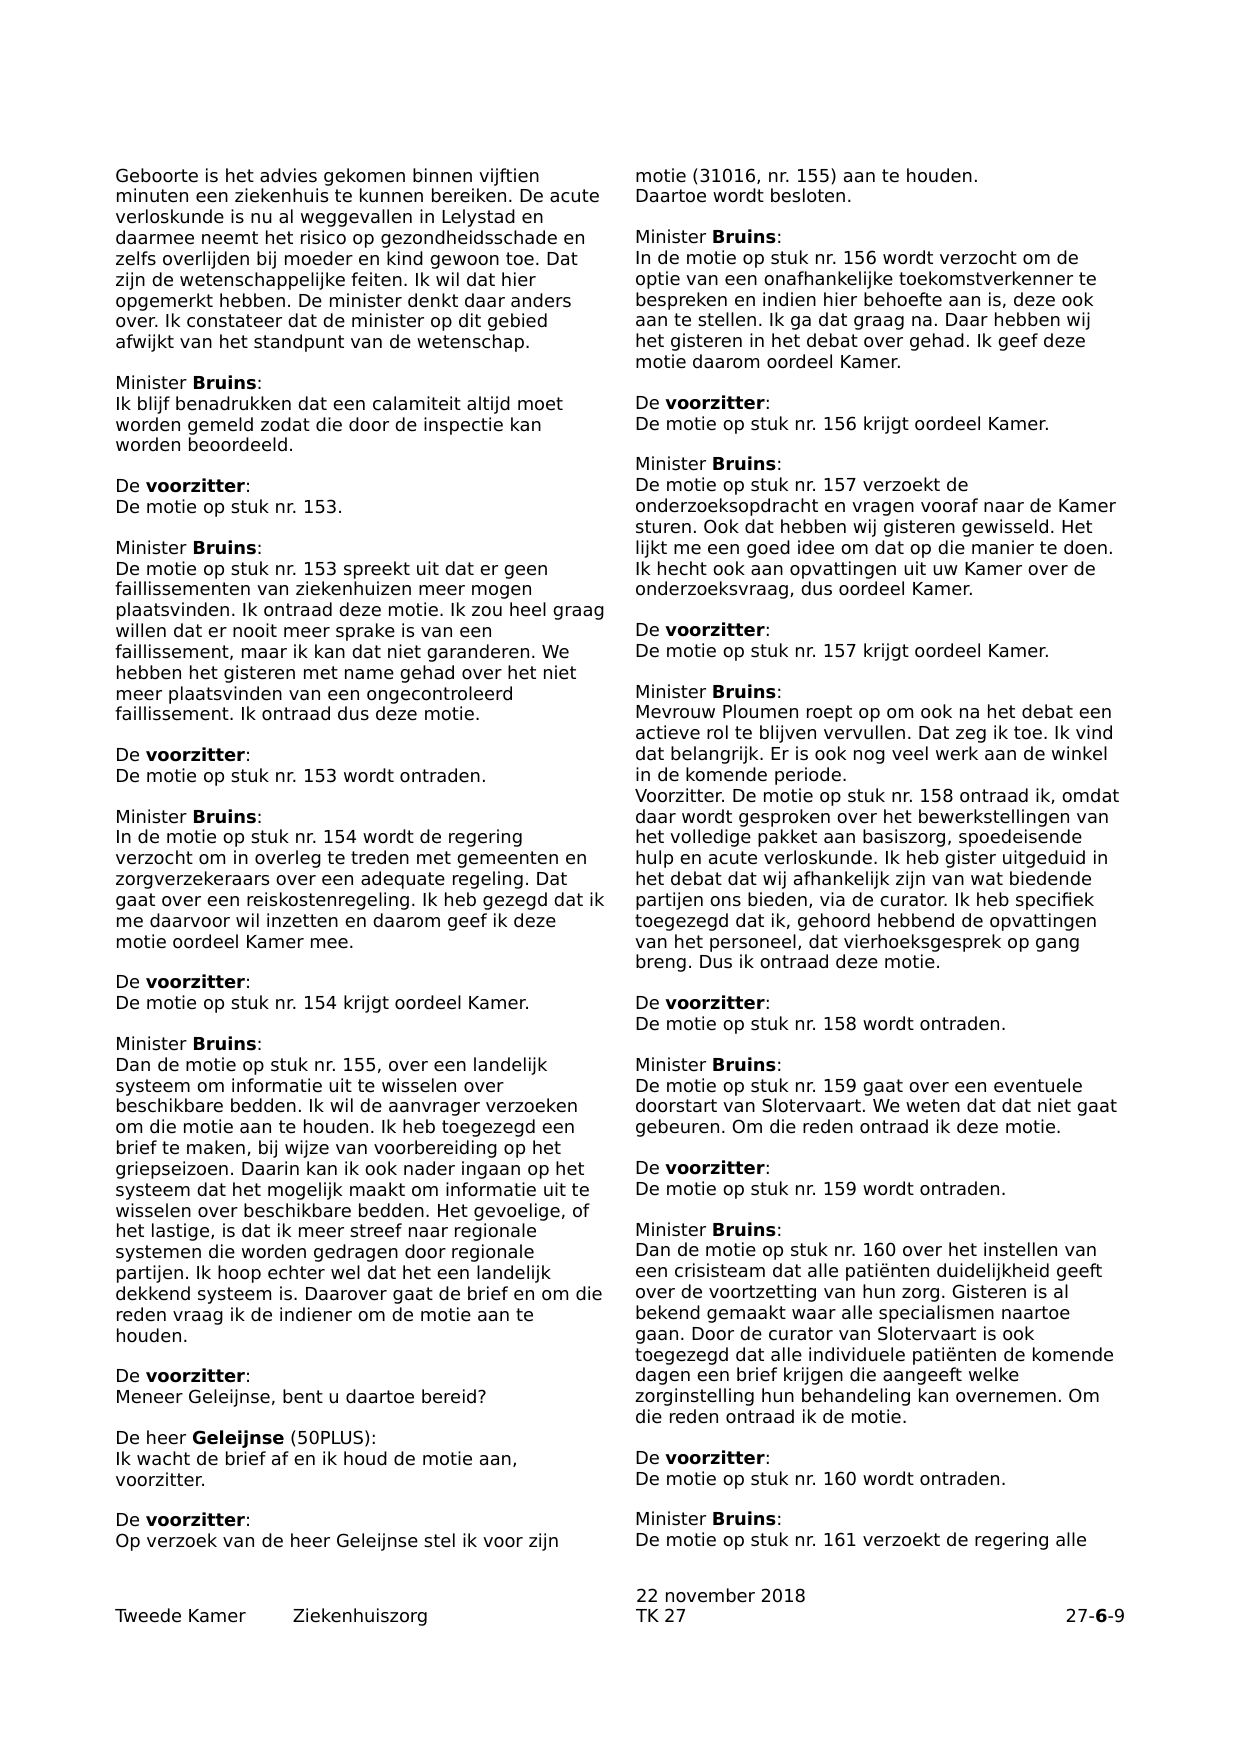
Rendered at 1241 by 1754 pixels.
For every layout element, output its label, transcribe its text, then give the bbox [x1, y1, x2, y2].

text De motie op stuk nr. 161 verzoekt de regering alle [635, 1530, 1125, 1551]
text In de motie op stuk nr. 154 wordt de regering verzocht om in overleg te treden met gemeenten en zorgverzekeraars over een adequate regeling. Dat gaat over een reiskostenregeling. Ik heb gezegd dat ik me daarvoor wil inzetten en daarom geef ik deze motie oordeel Kamer mee. [115, 827, 605, 952]
text Voorzitter. De motie op stuk nr. 158 ontraad ik, omdat daar wordt gesproken over het bewerkstellingen van het volledige pakket aan basiszorg, spoedeisende hulp en acute verloskunde. Ik heb gister uitgeduid in het debat dat wij afhankelijk zijn van wat biedende partijen ons bieden, via de curator. Ik heb specifiek toegezegd dat ik, gehoord hebbend de opvattingen van het personeel, dat vierhoeksgesprek op gang breng. Dus ik ontraad deze motie. [635, 786, 1125, 973]
text De motie op stuk nr. 157 verzoekt de onderzoeksopdracht en vragen vooraf naar de Kamer sturen. Ook dat hebben wij gisteren gewisseld. Het lijkt me een goed idee om dat op die manier te doen. Ik hecht ook aan opvattingen uit uw Kamer over de onderzoeksvraag, dus oordeel Kamer. [635, 475, 1125, 600]
text De voorzitter: [635, 1448, 1125, 1468]
text In de motie op stuk nr. 156 wordt verzocht om de optie van een onafhankelijke toekomstverkenner te bespreken en indien hier behoefte aan is, deze ook aan te stellen. Ik ga dat graag na. Daar hebben wij het gisteren in het debat over gehad. Ik geef deze motie daarom oordeel Kamer. [635, 248, 1125, 373]
text De voorzitter: [635, 1158, 1125, 1179]
text De motie op stuk nr. 158 wordt ontraden. [635, 1014, 1125, 1035]
text Ik blijf benadrukken dat een calamiteit altijd moet worden gemeld zodat die door de inspectie kan worden beoordeeld. [115, 393, 605, 456]
text Minister Bruins: [635, 227, 1125, 248]
text De motie op stuk nr. 156 krijgt oordeel Kamer. [635, 413, 1125, 434]
text Geboorte is het advies gekomen binnen vijftien minuten een ziekenhuis te kunnen bereiken. De acute verloskunde is nu al weggevallen in Lelystad en daarmee neemt het risico op gezondheidsschade en zelfs overlijden bij moeder en kind gewoon toe. Dat zijn de wetenschappelijke feiten. Ik wil dat hier opgemerkt hebben. De minister denkt daar anders over. Ik constateer dat de minister op dit gebied afwijkt van het standpunt van de wetenschap. [115, 165, 605, 353]
text Minister Bruins: [635, 1219, 1125, 1240]
text De motie op stuk nr. 153. [115, 497, 605, 518]
text Dan de motie op stuk nr. 160 over het instellen van een crisisteam dat alle patiënten duidelijkheid geeft over de voortzetting van hun zorg. Gisteren is al bekend gemaakt waar alle specialismen naartoe gaan. Door de curator van Slotervaart is ook toegezegd dat alle individuele patiënten de komende dagen een brief krijgen die aangeeft welke zorginstelling hun behandeling kan overnemen. Om die reden ontraad ik de motie. [635, 1240, 1125, 1428]
text Daartoe wordt besloten. [635, 186, 1125, 207]
text Minister Bruins: [635, 1055, 1125, 1075]
text De motie op stuk nr. 154 krijgt oordeel Kamer. [115, 993, 605, 1014]
text Minister Bruins: [635, 1509, 1125, 1530]
text De motie op stuk nr. 153 spreekt uit dat er geen faillissementen van ziekenhuizen meer mogen plaatsvinden. Ik ontraad deze motie. Ik zou heel graag willen dat er nooit meer sprake is van een faillissement, maar ik kan dat niet garanderen. We hebben het gisteren met name gehad over het niet meer plaatsvinden van een ongecontroleerd faillissement. Ik ontraad dus deze motie. [115, 558, 605, 725]
text De voorzitter: [115, 1366, 605, 1387]
text De voorzitter: [635, 993, 1125, 1014]
text Op verzoek van de heer Geleijnse stel ik voor zijn [115, 1531, 605, 1552]
text De motie op stuk nr. 153 wordt ontraden. [115, 766, 605, 787]
text De motie op stuk nr. 160 wordt ontraden. [635, 1468, 1125, 1489]
text Minister Bruins: [115, 1034, 605, 1054]
text Minister Bruins: [635, 682, 1125, 702]
text De voorzitter: [115, 745, 605, 766]
text Minister Bruins: [635, 454, 1125, 475]
text Meneer Geleijnse, bent u daartoe bereid? [115, 1387, 605, 1408]
text De voorzitter: [115, 476, 605, 497]
text Minister Bruins: [115, 538, 605, 558]
text De voorzitter: [115, 972, 605, 993]
text Mevrouw Ploumen roept op om ook na het debat een actieve rol te blijven vervullen. Dat zeg ik toe. Ik vind dat belangrijk. Er is ook nog veel werk aan de winkel in de komende periode. [635, 702, 1125, 786]
text De heer Geleijnse (50PLUS): [115, 1428, 605, 1448]
text De voorzitter: [635, 393, 1125, 413]
text motie (31016, nr. 155) aan te houden. [635, 165, 1125, 186]
text De motie op stuk nr. 159 gaat over een eventuele doorstart van Slotervaart. We weten dat dat niet gaat gebeuren. Om die reden ontraad ik deze motie. [635, 1075, 1125, 1138]
text De voorzitter: [115, 1510, 605, 1531]
text De voorzitter: [635, 620, 1125, 641]
text De motie op stuk nr. 157 krijgt oordeel Kamer. [635, 641, 1125, 662]
text De motie op stuk nr. 159 wordt ontraden. [635, 1179, 1125, 1199]
text Ik wacht de brief af en ik houd de motie aan, voorzitter. [115, 1448, 605, 1490]
text Dan de motie op stuk nr. 155, over een landelijk systeem om informatie uit te wisselen over beschikbare bedden. Ik wil de aanvrager verzoeken om die motie aan te houden. Ik heb toegezegd een brief te maken, bij wijze van voorbereiding op het griepseizoen. Daarin kan ik ook nader ingaan op het systeem dat het mogelijk maakt om informatie uit te wisselen over beschikbare bedden. Het gevoelige, of het lastige, is dat ik meer streef naar regionale systemen die worden gedragen door regionale partijen. Ik hoop echter wel dat het een landelijk dekkend systeem is. Daarover gaat de brief en om die reden vraag ik de indiener om de motie aan te houden. [115, 1054, 605, 1346]
text Minister Bruins: [115, 807, 605, 827]
text Minister Bruins: [115, 373, 605, 393]
